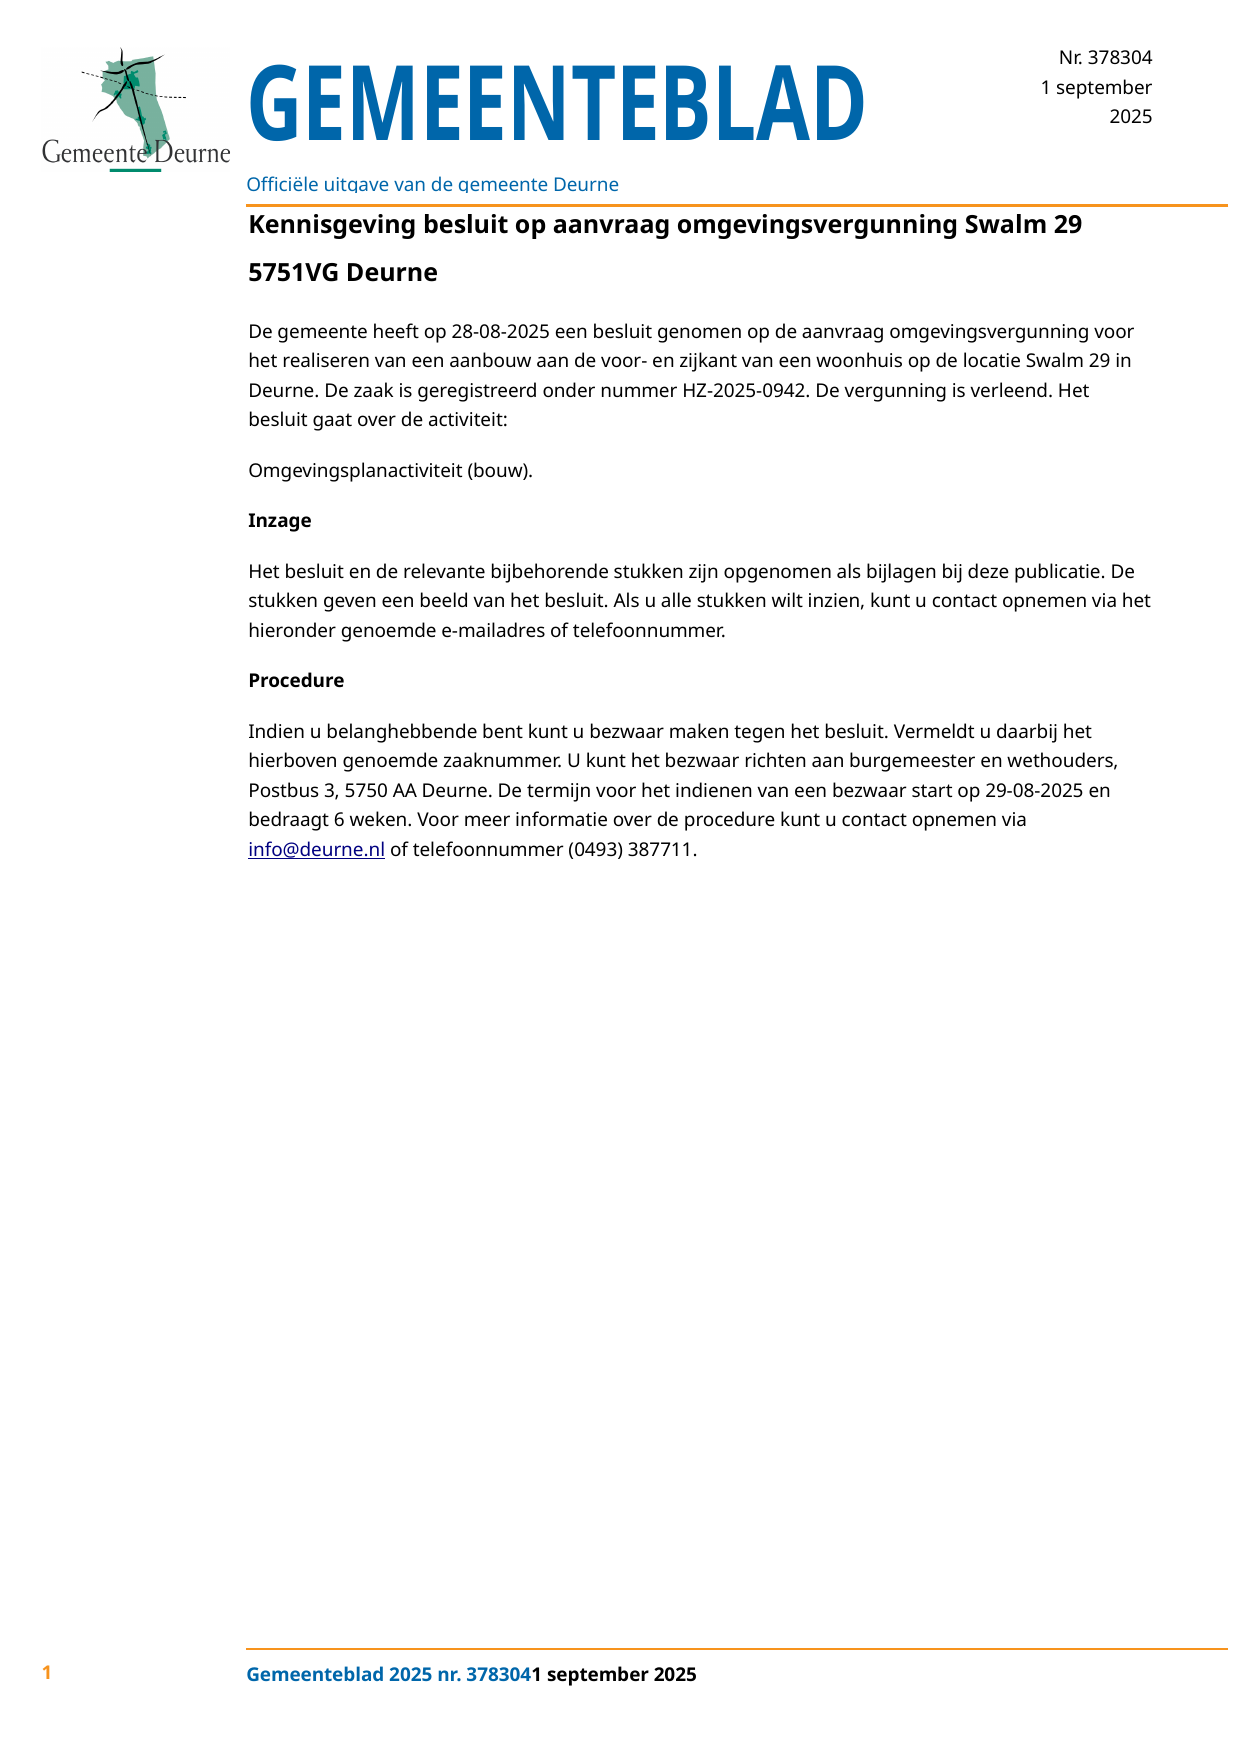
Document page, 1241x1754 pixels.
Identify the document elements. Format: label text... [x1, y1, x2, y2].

text Inzage [248, 507, 1152, 533]
text Het besluit en de relevante bijbehorende stukken zijn opgenomen als bijlagen bij deze publicatie. De stukken geven een beeld van het besluit. Als u alle stukken wilt inzien, kunt u contact opnemen via het hieronder genoemde e-mailadres of telefoonnummer. [248, 558, 1152, 643]
picture [41, 47, 231, 172]
text De gemeente heeft op 28-08-2025 een besluit genomen op de aanvraag omgevingsvergunning voor het realiseren van een aanbouw aan de voor- en zijkant van een woonhuis op de locatie Swalm 29 in Deurne. De zaak is geregistreerd onder nummer HZ-2025-0942. De vergunning is verleend. Het besluit gaat over de activiteit: [248, 318, 1152, 432]
text Kennisgeving besluit op aanvraag omgevingsvergunning Swalm 29 5751VG Deurne [248, 207, 1152, 288]
text Indien u belanghebbende bent kunt u bezwaar maken tegen het besluit. Vermeldt u daarbij het hierboven genoemde zaaknummer. U kunt het bezwaar richten aan burgemeester en wethouders, Postbus 3, 5750 AA Deurne. De termijn voor het indienen van een bezwaar start op 29-08-2025 en bedraagt 6 weken. Voor meer informatie over de procedure kunt u contact opnemen via info@deurne.nl of telefoonnummer (0493) 387711. [248, 718, 1152, 862]
text Procedure [248, 667, 1152, 693]
text Omgevingsplanactiviteit (bouw). [248, 457, 1152, 483]
